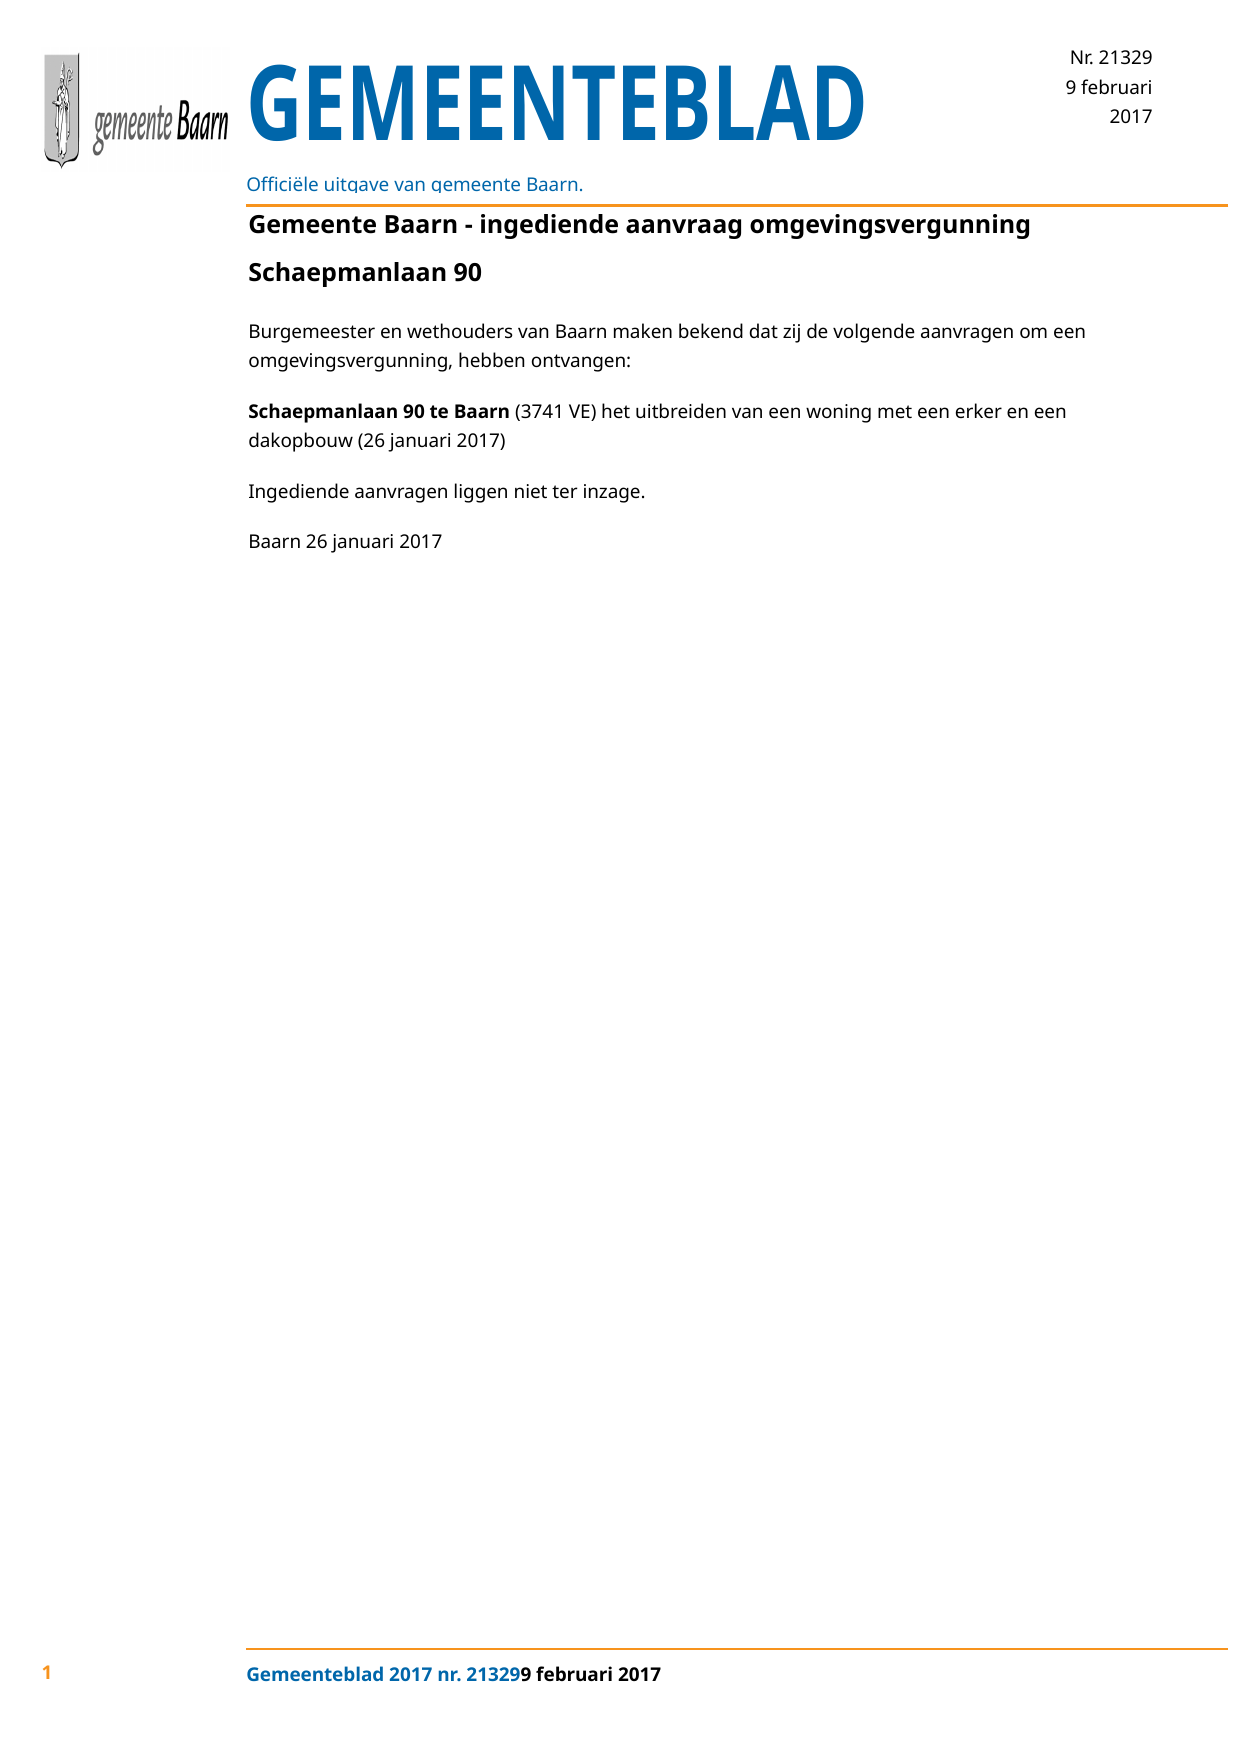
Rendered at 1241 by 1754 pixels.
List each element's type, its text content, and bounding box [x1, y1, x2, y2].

text Ingediende aanvragen liggen niet ter inzage. [248, 478, 1152, 504]
picture [41, 47, 231, 172]
text Burgemeester en wethouders van Baarn maken bekend dat zij de volgende aanvragen om een omgevingsvergunning, hebben ontvangen: [248, 318, 1152, 373]
text Schaepmanlaan 90 te Baarn (3741 VE) het uitbreiden van een woning met een erker en een dakopbouw (26 januari 2017) [248, 398, 1152, 453]
text Gemeente Baarn - ingediende aanvraag omgevingsvergunning Schaepmanlaan 90 [248, 207, 1152, 288]
text Baarn 26 januari 2017 [248, 528, 1152, 554]
